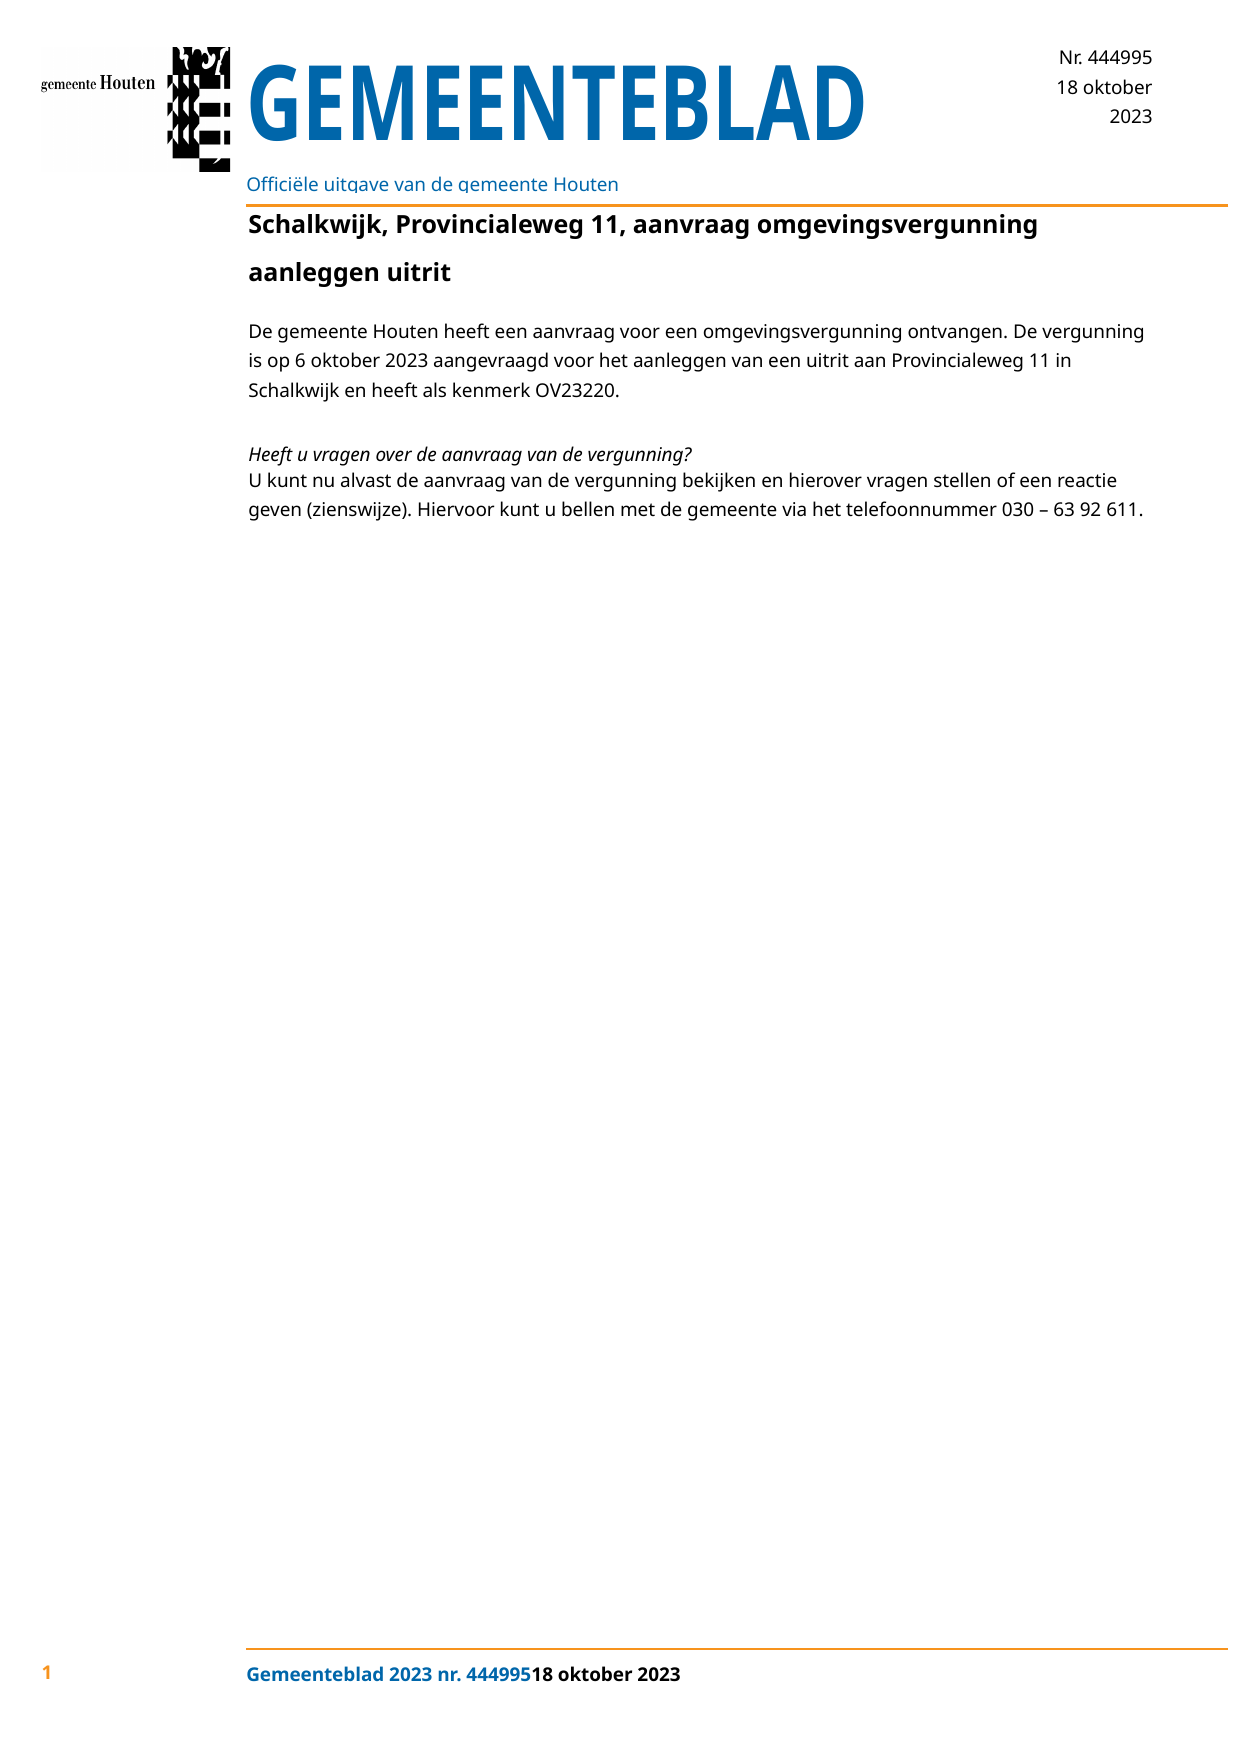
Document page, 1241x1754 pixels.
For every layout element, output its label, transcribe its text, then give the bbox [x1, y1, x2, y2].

text U kunt nu alvast de aanvraag van de vergunning bekijken en hierover vragen stellen of een reactie geven (zienswijze). Hiervoor kunt u bellen met de gemeente via het telefoonnummer 030 – 63 92 611. [248, 467, 1152, 522]
text De gemeente Houten heeft een aanvraag voor een omgevingsvergunning ontvangen. De vergunning is op 6 oktober 2023 aangevraagd voor het aanleggen van een uitrit aan Provincialeweg 11 in Schalkwijk en heeft als kenmerk OV23220. [248, 318, 1152, 403]
picture [41, 47, 231, 172]
text Schalkwijk, Provincialeweg 11, aanvraag omgevingsvergunning aanleggen uitrit [248, 207, 1152, 288]
text Heeft u vragen over de aanvraag van de vergunning? [248, 441, 1152, 467]
